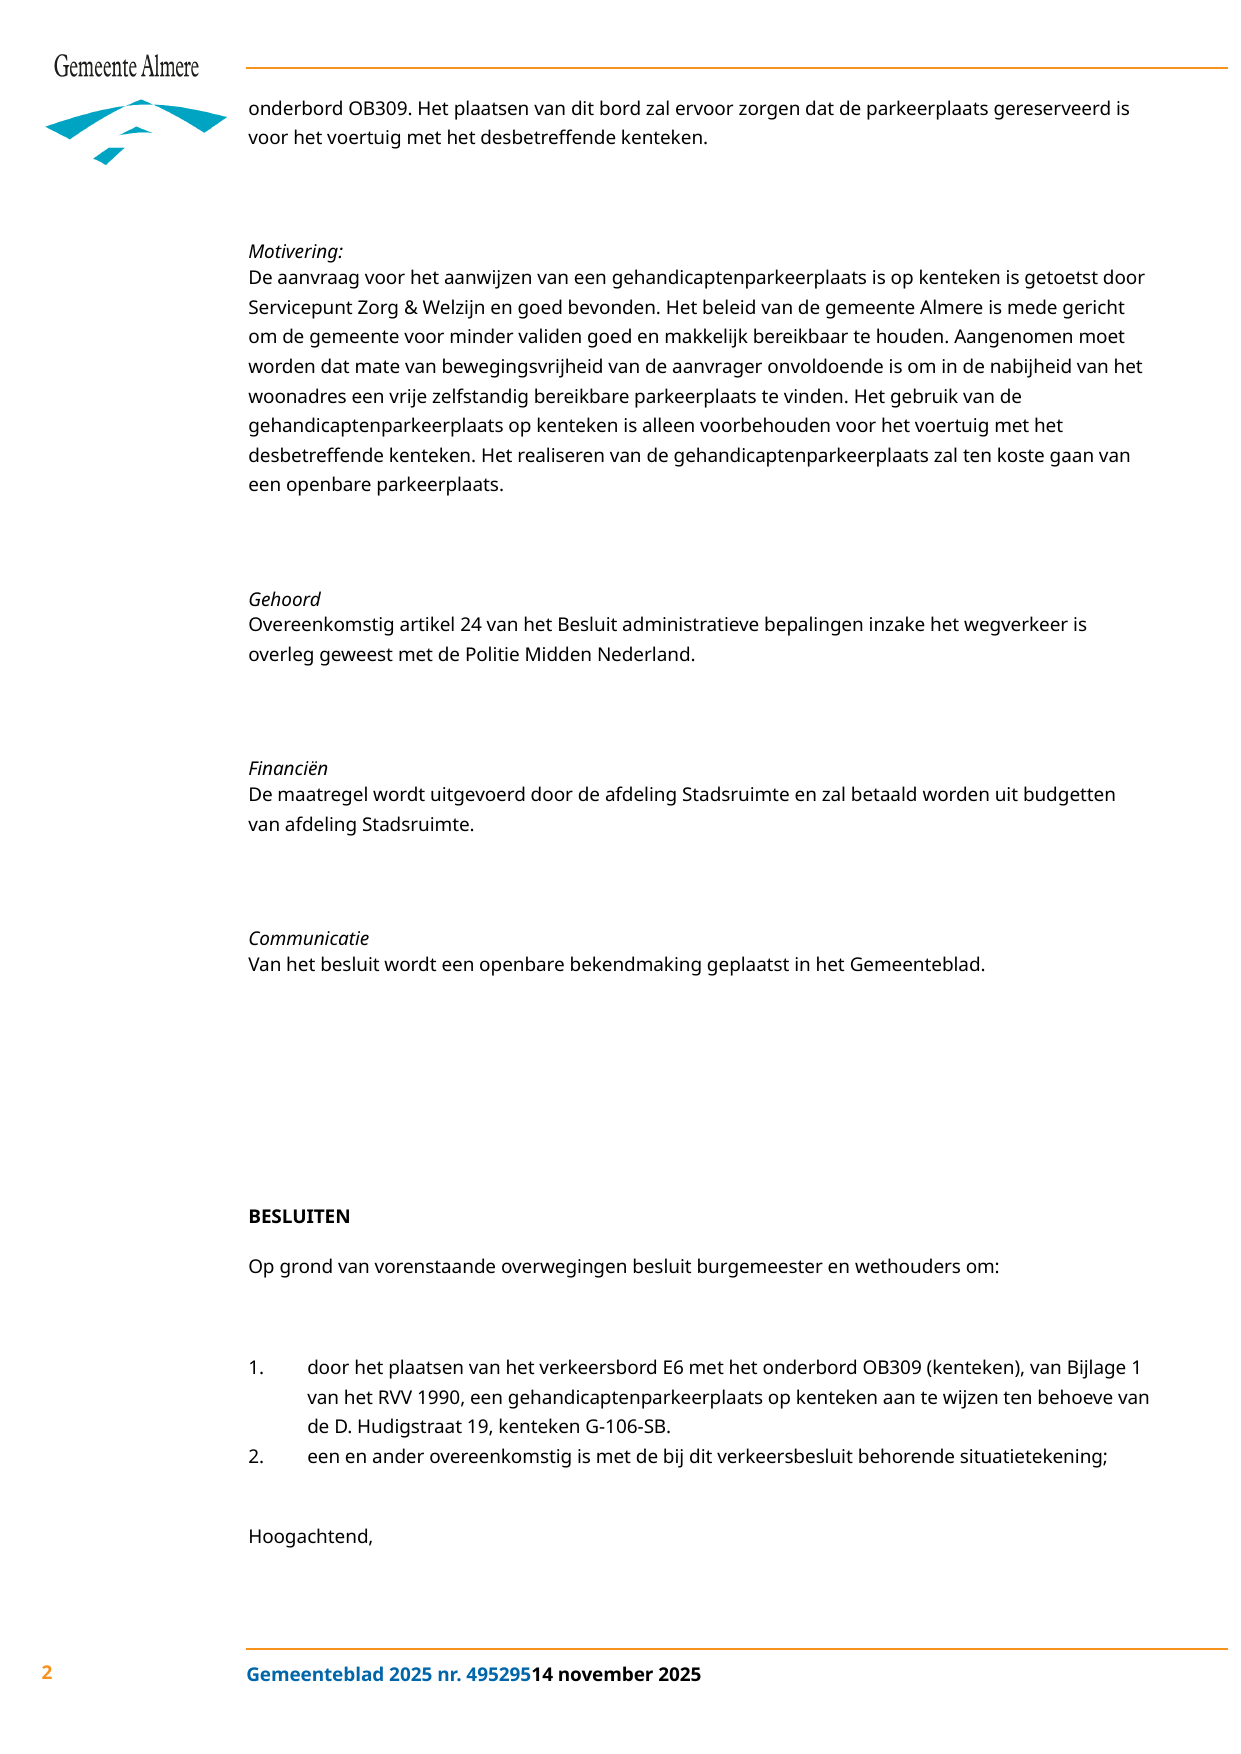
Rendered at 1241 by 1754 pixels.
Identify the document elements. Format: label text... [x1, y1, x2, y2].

text Hoogachtend, [248, 1523, 1152, 1549]
text BESLUITEN [248, 1203, 1152, 1229]
text Van het besluit wordt een openbare bekendmaking geplaatst in het Gemeenteblad. [248, 951, 1152, 977]
list door het plaatsen van het verkeersbord E6 met het onderbord OB309 (kenteken), van Bijlage 1 van het RVV 1990, een gehandicaptenparkeerplaats op kenteken aan te wijzen ten behoeve van de D. Hudigstraat 19, kenteken G-106-SB. [248, 1354, 1152, 1439]
text Financiën [248, 756, 1152, 781]
text De aanvraag voor het aanwijzen van een gehandicaptenparkeerplaats is op kenteken is getoetst door Servicepunt Zorg & Welzijn en goed bevonden. Het beleid van de gemeente Almere is mede gericht om de gemeente voor minder validen goed en makkelijk bereikbaar te houden. Aangenomen moet worden dat mate van bewegingsvrijheid van de aanvrager onvoldoende is om in de nabijheid van het woonadres een vrije zelfstandig bereikbare parkeerplaats te vinden. Het gebruik van de gehandicaptenparkeerplaats op kenteken is alleen voorbehouden voor het voertuig met het desbetreffende kenteken. Het realiseren van de gehandicaptenparkeerplaats zal ten koste gaan van een openbare parkeerplaats. [248, 264, 1152, 497]
text Gehoord [248, 586, 1152, 612]
text Overeenkomstig artikel 24 van het Besluit administratieve bepalingen inzake het wegverkeer is overleg geweest met de Politie Midden Nederland. [248, 612, 1152, 667]
picture [41, 47, 231, 172]
text Communicatie [248, 925, 1152, 951]
text Op grond van vorenstaande overwegingen besluit burgemeester en wethouders om: [248, 1253, 1152, 1279]
text Motivering: [248, 239, 1152, 264]
text De maatregel wordt uitgevoerd door de afdeling Stadsruimte en zal betaald worden uit budgetten van afdeling Stadsruimte. [248, 781, 1152, 837]
text onderbord OB309. Het plaatsen van dit bord zal ervoor zorgen dat de parkeerplaats gereserveerd is voor het voertuig met het desbetreffende kenteken. [248, 95, 1152, 150]
list een en ander overeenkomstig is met de bij dit verkeersbesluit behorende situatietekening; [248, 1443, 1152, 1469]
